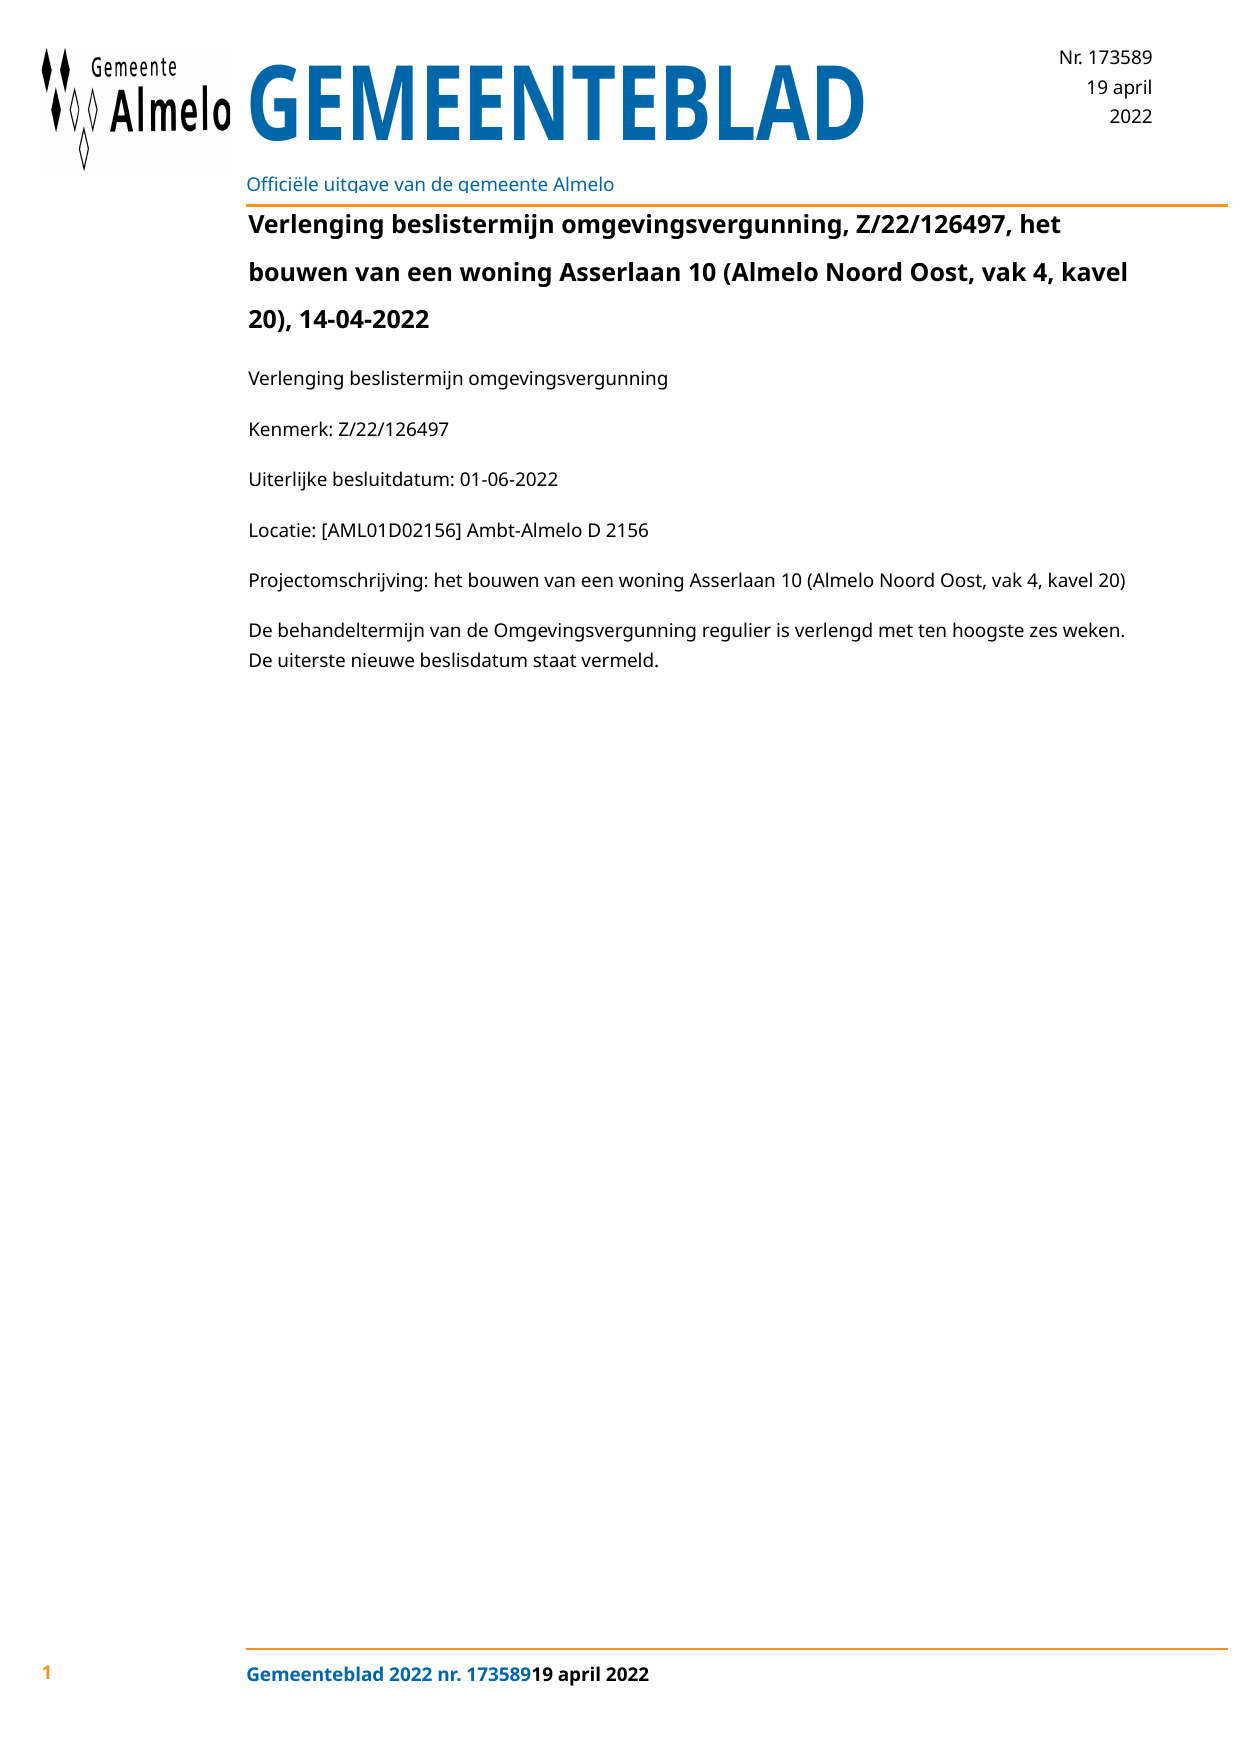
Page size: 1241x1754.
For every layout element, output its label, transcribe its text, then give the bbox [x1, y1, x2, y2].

text De behandeltermijn van de Omgevingsvergunning regulier is verlengd met ten hoogste zes weken. De uiterste nieuwe beslisdatum staat vermeld. [248, 618, 1152, 673]
picture [41, 47, 231, 172]
text Kenmerk: Z/22/126497 [248, 416, 1152, 442]
text Verlenging beslistermijn omgevingsvergunning, Z/22/126497, het bouwen van een woning Asserlaan 10 (Almelo Noord Oost, vak 4, kavel 20), 14-04-2022 [248, 207, 1152, 336]
text Locatie: [AML01D02156] Ambt-Almelo D 2156 [248, 517, 1152, 542]
text Verlenging beslistermijn omgevingsvergunning [248, 366, 1152, 391]
text Projectomschrijving: het bouwen van een woning Asserlaan 10 (Almelo Noord Oost, vak 4, kavel 20) [248, 567, 1152, 593]
text Uiterlijke besluitdatum: 01-06-2022 [248, 466, 1152, 492]
